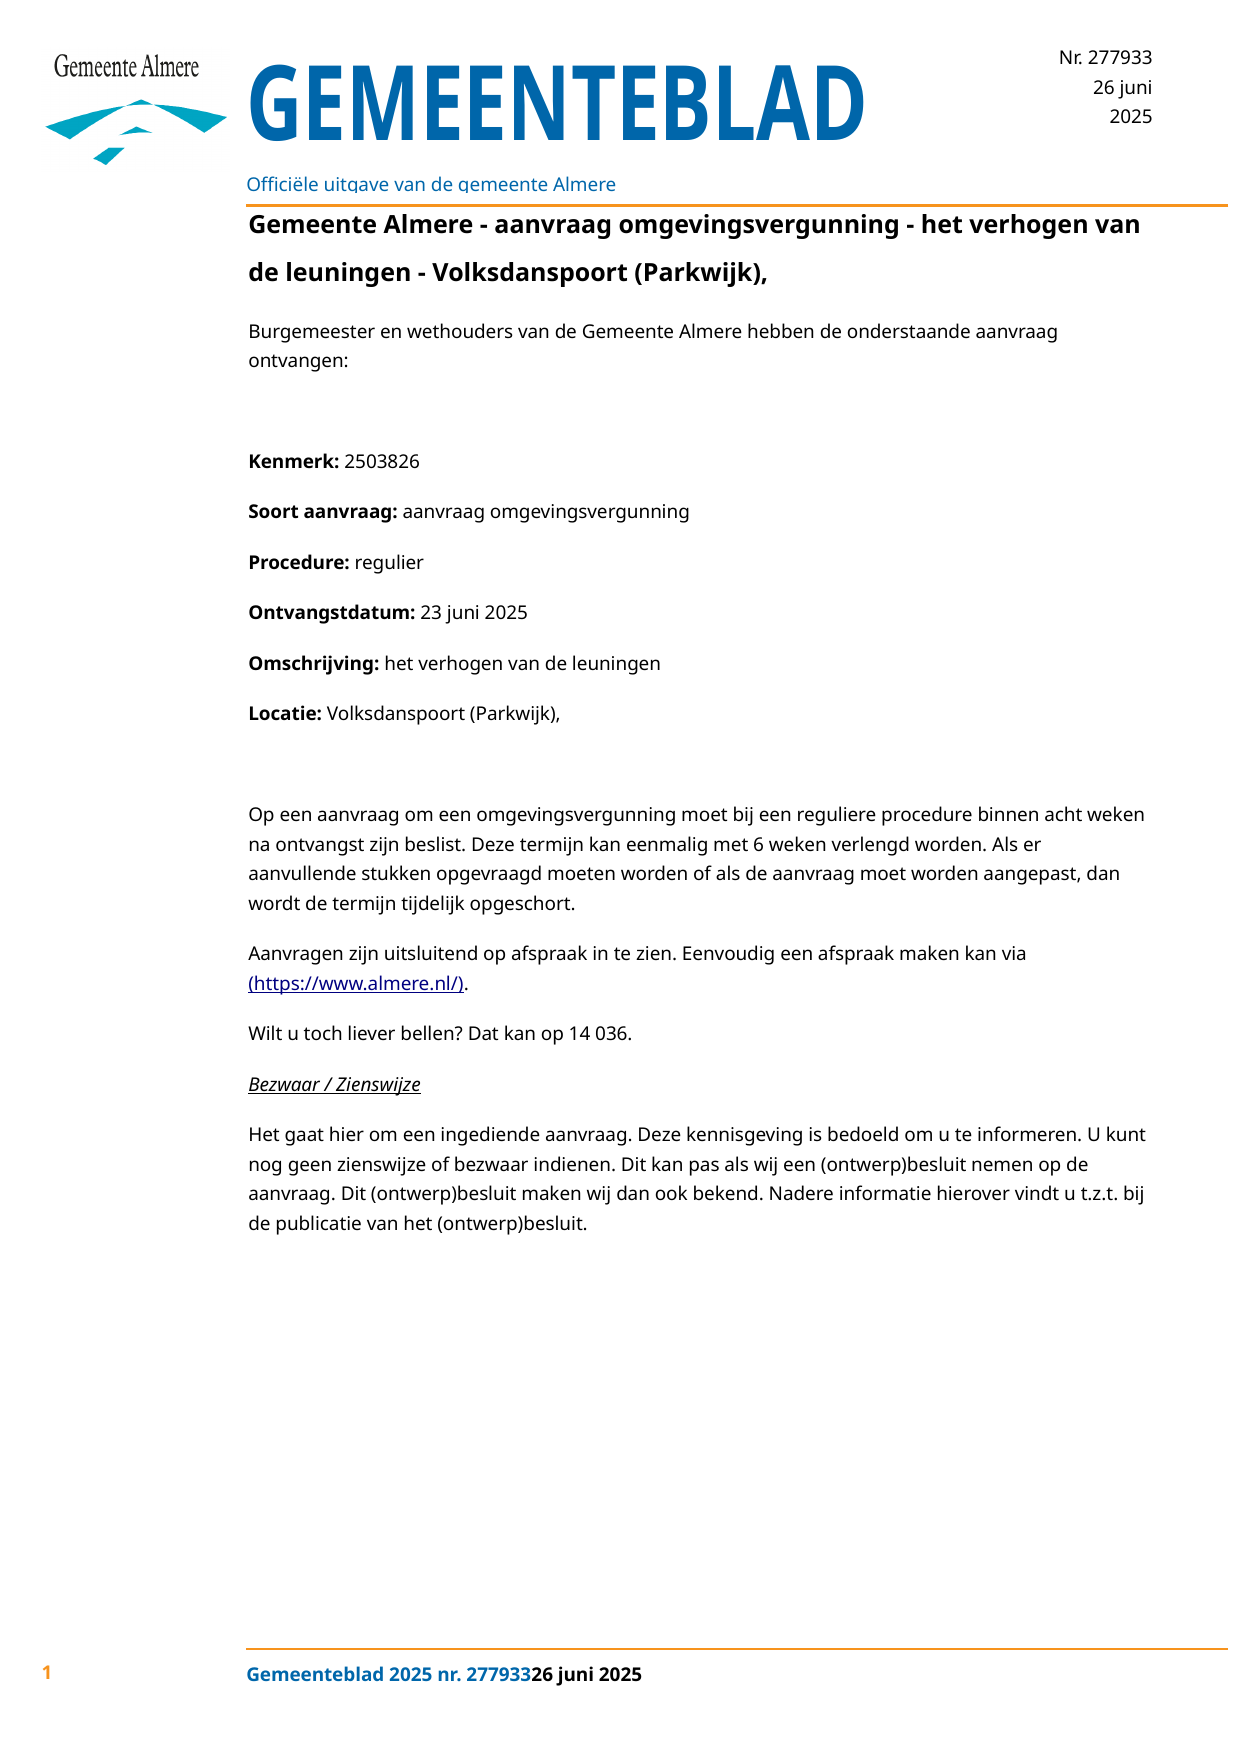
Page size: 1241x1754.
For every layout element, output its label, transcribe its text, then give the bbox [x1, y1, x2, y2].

text Wilt u toch liever bellen? Dat kan op 14 036. [248, 1020, 1152, 1046]
text Gemeente Almere - aanvraag omgevingsvergunning - het verhogen van de leuningen - Volksdanspoort (Parkwijk), [248, 207, 1152, 288]
text Kenmerk: 2503826 [248, 448, 1152, 474]
text Op een aanvraag om een omgevingsvergunning moet bij een reguliere procedure binnen acht weken na ontvangst zijn beslist. Deze termijn kan eenmalig met 6 weken verlengd worden. Als er aanvullende stukken opgevraagd moeten worden of als de aanvraag moet worden aangepast, dan wordt de termijn tijdelijk opgeschort. [248, 801, 1152, 916]
text Burgemeester en wethouders van de Gemeente Almere hebben de onderstaande aanvraag ontvangen: [248, 318, 1152, 373]
text Soort aanvraag: aanvraag omgevingsvergunning [248, 499, 1152, 524]
text Het gaat hier om een ingediende aanvraag. Deze kennisgeving is bedoeld om u te informeren. U kunt nog geen zienswijze of bezwaar indienen. Dit kan pas als wij een (ontwerp)besluit nemen op de aanvraag. Dit (ontwerp)besluit maken wij dan ook bekend. Nadere informatie hierover vindt u t.z.t. bij de publicatie van het (ontwerp)besluit. [248, 1121, 1152, 1236]
picture [41, 47, 231, 172]
text Procedure: regulier [248, 549, 1152, 575]
text Locatie: Volksdanspoort (Parkwijk), [248, 700, 1152, 726]
text Bezwaar / Zienswijze [248, 1071, 1152, 1097]
text Aanvragen zijn uitsluitend op afspraak in te zien. Eenvoudig een afspraak maken kan via (https://www.almere.nl/). [248, 940, 1152, 996]
text Ontvangstdatum: 23 juni 2025 [248, 599, 1152, 625]
text Omschrijving: het verhogen van de leuningen [248, 650, 1152, 676]
